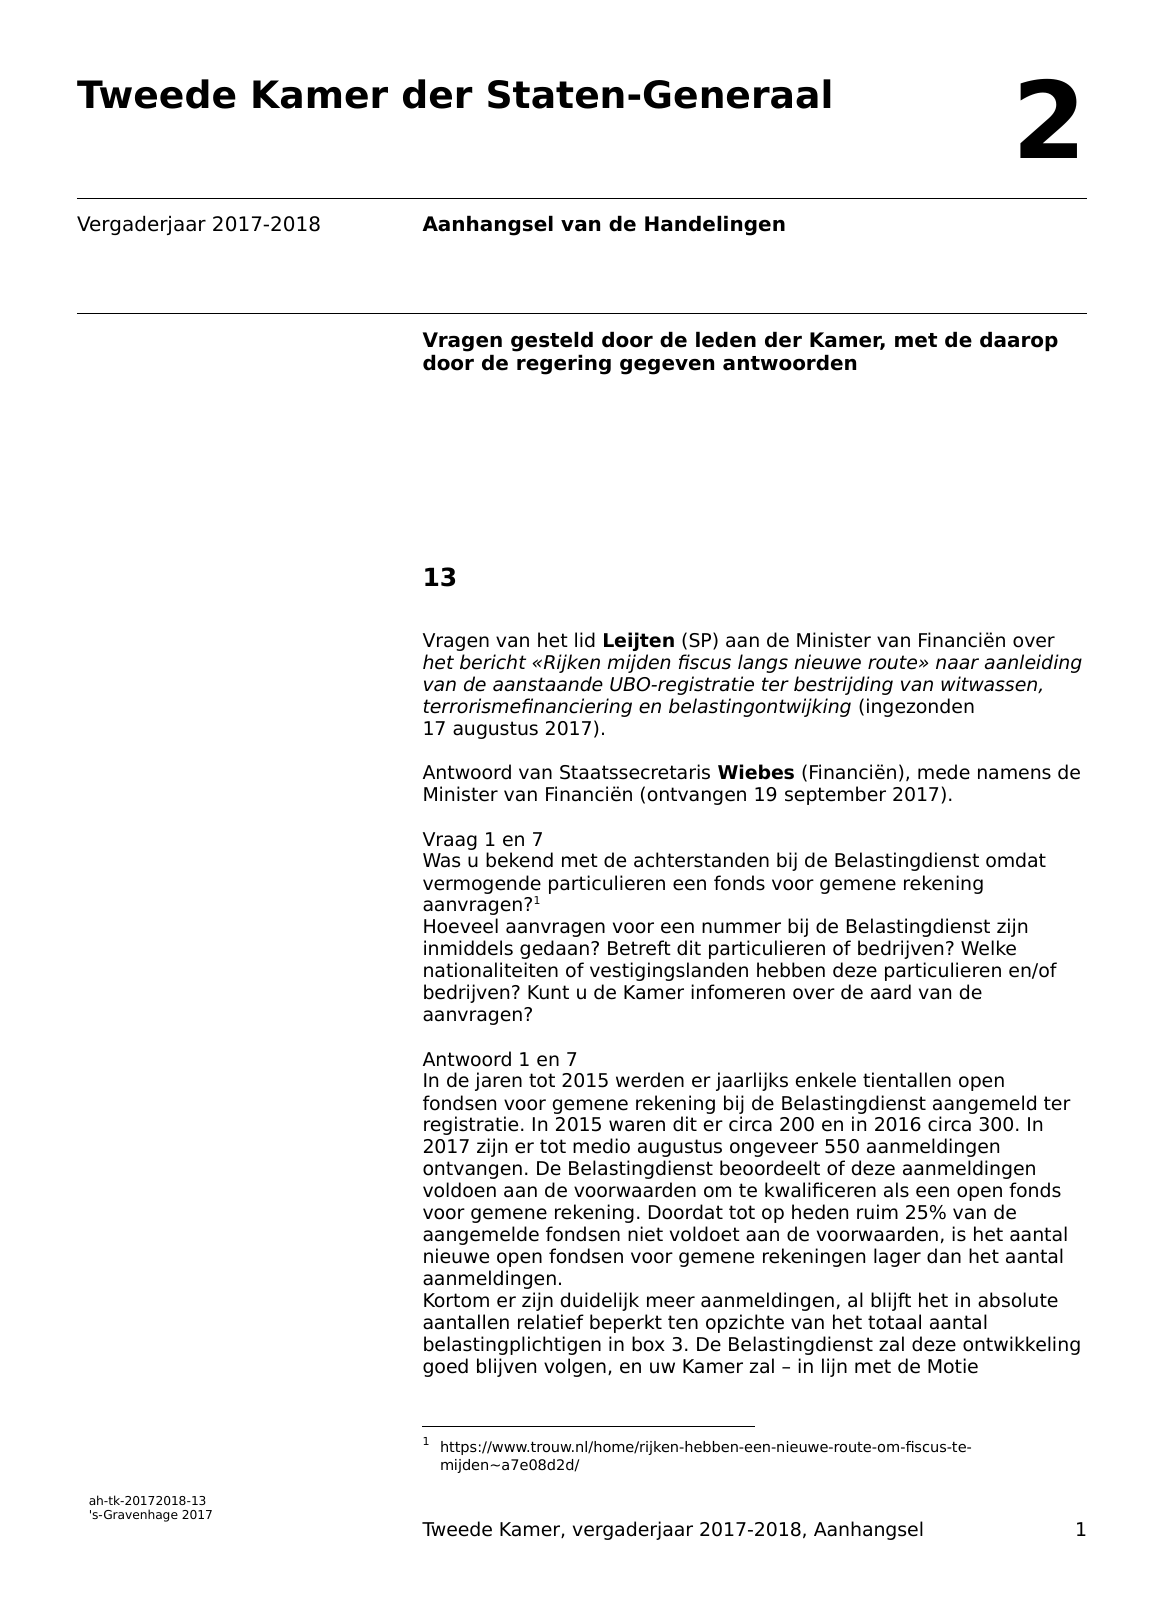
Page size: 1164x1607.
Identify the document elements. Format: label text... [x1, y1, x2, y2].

text Kortom er zijn duidelijk meer aanmeldingen, al blijft het in absolute aantallen relatief beperkt ten opzichte van het totaal aantal belastingplichtigen in box 3. De Belastingdienst zal deze ontwikkeling goed blijven volgen, en uw Kamer zal – in lijn met de Motie [422, 1290, 1087, 1378]
text Vragen van het lid Leijten (SP) aan de Minister van Financiën over het bericht «Rijken mijden fiscus langs nieuwe route» naar aanleiding van de aanstaande UBO-registratie ter bestrijding van witwassen, terrorismefinanciering en belastingontwijking (ingezonden 17 augustus 2017). [422, 630, 1087, 740]
table_cell Vergaderjaar 2017-2018 [77, 199, 422, 313]
text https://www.trouw.nl/home/rijken-hebben-een-nieuwe-route-om-fiscus-te-mijden~a7e08d2d/ [422, 1435, 1087, 1474]
text In de jaren tot 2015 werden er jaarlijks enkele tientallen open fondsen voor gemene rekening bij de Belastingdienst aangemeld ter registratie. In 2015 waren dit er circa 200 en in 2016 circa 300. In 2017 zijn er tot medio augustus ongeveer 550 aanmeldingen ontvangen. De Belastingdienst beoordeelt of deze aanmeldingen voldoen aan de voorwaarden om te kwalificeren als een open fonds voor gemene rekening. Doordat tot op heden ruim 25% van de aangemelde fondsen niet voldoet aan de voorwaarden, is het aantal nieuwe open fondsen voor gemene rekeningen lager dan het aantal aanmeldingen. [422, 1070, 1087, 1290]
table_cell Aanhangsel van de Handelingen [422, 199, 1087, 313]
text ah-tk-20172018-13 [88, 1494, 323, 1508]
text Antwoord van Staatssecretaris Wiebes (Financiën), mede namens de Minister van Financiën (ontvangen 19 september 2017). [422, 762, 1087, 806]
text Was u bekend met de achterstanden bij de Belastingdienst omdat vermogende particulieren een fonds voor gemene rekening aanvragen? [422, 850, 1087, 916]
table_header 2 [886, 59, 1087, 198]
text 's-Gravenhage 2017 [88, 1508, 323, 1522]
text Antwoord 1 en 7 [422, 1048, 1087, 1070]
text 13 [422, 563, 1087, 592]
table_cell Vragen gesteld door de leden der Kamer, met de daarop door de regering gegeven antwoorden [422, 314, 1087, 375]
text Hoeveel aanvragen voor een nummer bij de Belastingdienst zijn inmiddels gedaan? Betreft dit particulieren of bedrijven? Welke nationaliteiten of vestigingslanden hebben deze particulieren en/of bedrijven? Kunt u de Kamer infomeren over de aard van de aanvragen? [422, 916, 1087, 1026]
text Vraag 1 en 7 [422, 828, 1087, 850]
table_header Tweede Kamer der Staten-Generaal [77, 59, 886, 198]
table_cell [77, 314, 422, 375]
